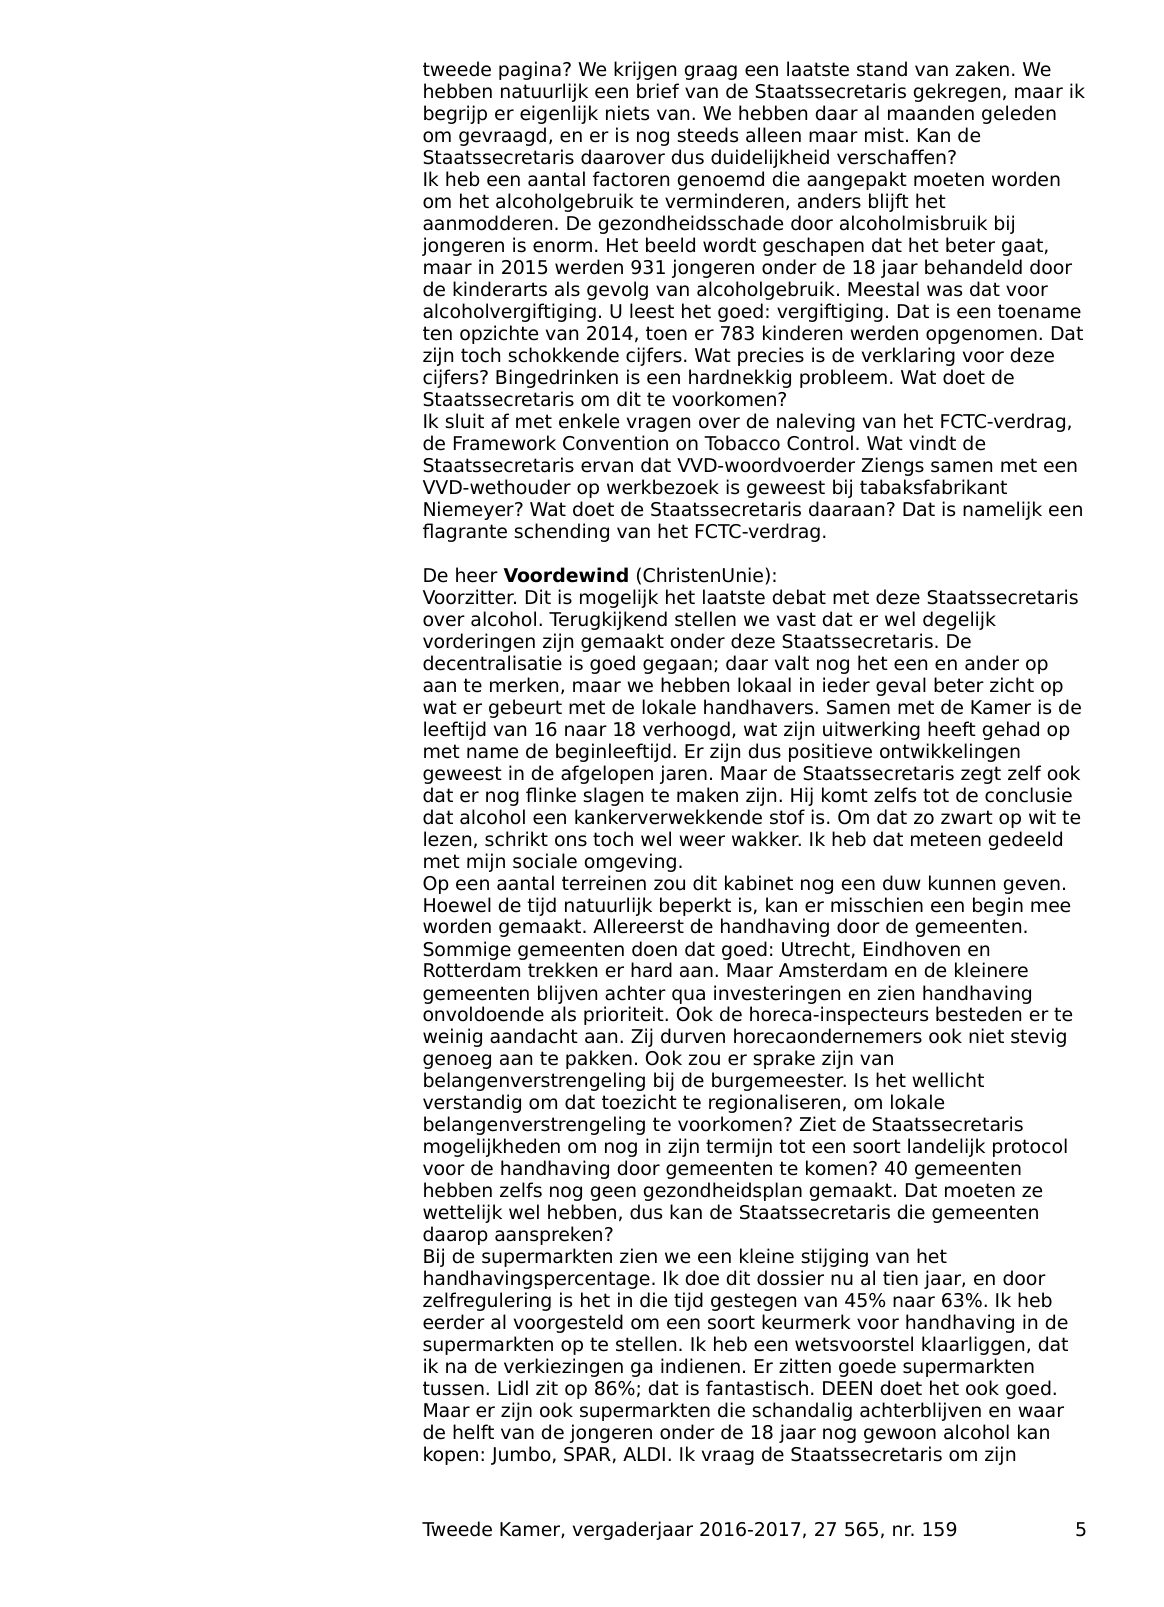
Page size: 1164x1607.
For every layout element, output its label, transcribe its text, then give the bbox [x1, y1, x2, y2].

text Voorzitter. Dit is mogelijk het laatste debat met deze Staatssecretaris over alcohol. Terugkijkend stellen we vast dat er wel degelijk vorderingen zijn gemaakt onder deze Staatssecretaris. De decentralisatie is goed gegaan; daar valt nog het een en ander op aan te merken, maar we hebben lokaal in ieder geval beter zicht op wat er gebeurt met de lokale handhavers. Samen met de Kamer is de leeftijd van 16 naar 18 verhoogd, wat zijn uitwerking heeft gehad op met name de beginleeftijd. Er zijn dus positieve ontwikkelingen geweest in de afgelopen jaren. Maar de Staatssecretaris zegt zelf ook dat er nog flinke slagen te maken zijn. Hij komt zelfs tot de conclusie dat alcohol een kankerverwekkende stof is. Om dat zo zwart op wit te lezen, schrikt ons toch wel weer wakker. Ik heb dat meteen gedeeld met mijn sociale omgeving. [422, 587, 1087, 872]
text Bij de supermarkten zien we een kleine stijging van het handhavingspercentage. Ik doe dit dossier nu al tien jaar, en door zelfregulering is het in die tijd gestegen van 45% naar 63%. Ik heb eerder al voorgesteld om een soort keurmerk voor handhaving in de supermarkten op te stellen. Ik heb een wetsvoorstel klaarliggen, dat ik na de verkiezingen ga indienen. Er zitten goede supermarkten tussen. Lidl zit op 86%; dat is fantastisch. DEEN doet het ook goed. Maar er zijn ook supermarkten die schandalig achterblijven en waar de helft van de jongeren onder de 18 jaar nog gewoon alcohol kan kopen: Jumbo, SPAR, ALDI. Ik vraag de Staatssecretaris om zijn [422, 1246, 1087, 1466]
text Ik heb een aantal factoren genoemd die aangepakt moeten worden om het alcoholgebruik te verminderen, anders blijft het aanmodderen. De gezondheidsschade door alcoholmisbruik bij jongeren is enorm. Het beeld wordt geschapen dat het beter gaat, maar in 2015 werden 931 jongeren onder de 18 jaar behandeld door de kinderarts als gevolg van alcoholgebruik. Meestal was dat voor alcoholvergiftiging. U leest het goed: vergiftiging. Dat is een toename ten opzichte van 2014, toen er 783 kinderen werden opgenomen. Dat zijn toch schokkende cijfers. Wat precies is de verklaring voor deze cijfers? Bingedrinken is een hardnekkig probleem. Wat doet de Staatssecretaris om dit te voorkomen? [422, 169, 1087, 411]
text De heer Voordewind (ChristenUnie): [422, 565, 1087, 587]
text tweede pagina? We krijgen graag een laatste stand van zaken. We hebben natuurlijk een brief van de Staatssecretaris gekregen, maar ik begrijp er eigenlijk niets van. We hebben daar al maanden geleden om gevraagd, en er is nog steeds alleen maar mist. Kan de Staatssecretaris daarover dus duidelijkheid verschaffen? [422, 59, 1087, 169]
text Op een aantal terreinen zou dit kabinet nog een duw kunnen geven. Hoewel de tijd natuurlijk beperkt is, kan er misschien een begin mee worden gemaakt. Allereerst de handhaving door de gemeenten. Sommige gemeenten doen dat goed: Utrecht, Eindhoven en Rotterdam trekken er hard aan. Maar Amsterdam en de kleinere gemeenten blijven achter qua investeringen en zien handhaving onvoldoende als prioriteit. Ook de horeca-inspecteurs besteden er te weinig aandacht aan. Zij durven horecaondernemers ook niet stevig genoeg aan te pakken. Ook zou er sprake zijn van belangenverstrengeling bij de burgemeester. Is het wellicht verstandig om dat toezicht te regionaliseren, om lokale belangenverstrengeling te voorkomen? Ziet de Staatssecretaris mogelijkheden om nog in zijn termijn tot een soort landelijk protocol voor de handhaving door gemeenten te komen? 40 gemeenten hebben zelfs nog geen gezondheidsplan gemaakt. Dat moeten ze wettelijk wel hebben, dus kan de Staatssecretaris die gemeenten daarop aanspreken? [422, 872, 1087, 1246]
text Ik sluit af met enkele vragen over de naleving van het FCTC-verdrag, de Framework Convention on Tobacco Control. Wat vindt de Staatssecretaris ervan dat VVD-woordvoerder Ziengs samen met een VVD-wethouder op werkbezoek is geweest bij tabaksfabrikant Niemeyer? Wat doet de Staatssecretaris daaraan? Dat is namelijk een flagrante schending van het FCTC-verdrag. [422, 411, 1087, 543]
